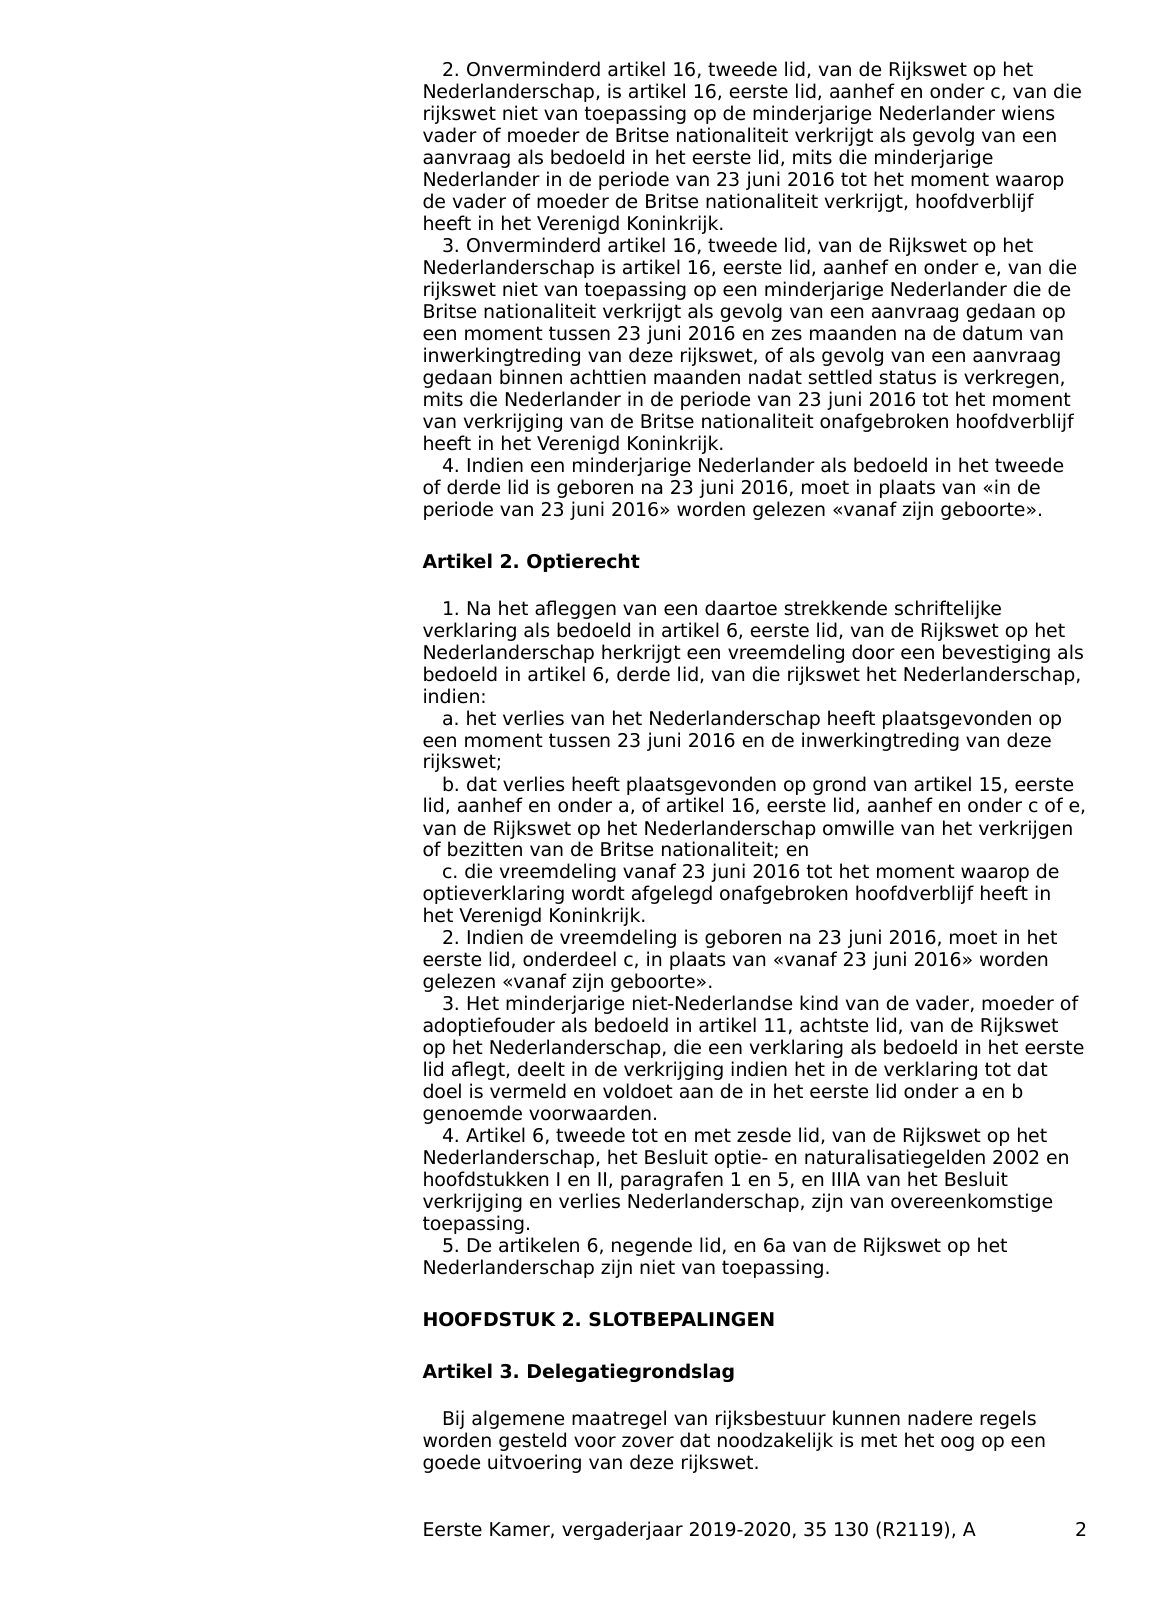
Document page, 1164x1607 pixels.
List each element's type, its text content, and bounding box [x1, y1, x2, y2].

subtitle HOOFDSTUK 2. SLOTBEPALINGEN [422, 1309, 1087, 1331]
text 2. Indien de vreemdeling is geboren na 23 juni 2016, moet in het eerste lid, onderdeel c, in plaats van «vanaf 23 juni 2016» worden gelezen «vanaf zijn geboorte». [422, 927, 1087, 993]
text 4. Artikel 6, tweede tot en met zesde lid, van de Rijkswet op het Nederlanderschap, het Besluit optie- en naturalisatiegelden 2002 en hoofdstukken I en II, paragrafen 1 en 5, en IIIA van het Besluit verkrijging en verlies Nederlanderschap, zijn van overeenkomstige toepassing. [422, 1125, 1087, 1235]
text 3. Onverminderd artikel 16, tweede lid, van de Rijkswet op het Nederlanderschap is artikel 16, eerste lid, aanhef en onder e, van die rijkswet niet van toepassing op een minderjarige Nederlander die de Britse nationaliteit verkrijgt als gevolg van een aanvraag gedaan op een moment tussen 23 juni 2016 en zes maanden na de datum van inwerkingtreding van deze rijkswet, of als gevolg van een aanvraag gedaan binnen achttien maanden nadat settled status is verkregen, mits die Nederlander in de periode van 23 juni 2016 tot het moment van verkrijging van de Britse nationaliteit onafgebroken hoofdverblijf heeft in het Verenigd Koninkrijk. [422, 235, 1087, 455]
subtitle Artikel 2. Optierecht [422, 551, 1087, 573]
subtitle Artikel 3. Delegatiegrondslag [422, 1361, 1087, 1383]
text Bij algemene maatregel van rijksbestuur kunnen nadere regels worden gesteld voor zover dat noodzakelijk is met het oog op een goede uitvoering van deze rijkswet. [422, 1408, 1087, 1474]
text 5. De artikelen 6, negende lid, en 6a van de Rijkswet op het Nederlanderschap zijn niet van toepassing. [422, 1235, 1087, 1279]
text 2. Onverminderd artikel 16, tweede lid, van de Rijkswet op het Nederlanderschap, is artikel 16, eerste lid, aanhef en onder c, van die rijkswet niet van toepassing op de minderjarige Nederlander wiens vader of moeder de Britse nationaliteit verkrijgt als gevolg van een aanvraag als bedoeld in het eerste lid, mits die minderjarige Nederlander in de periode van 23 juni 2016 tot het moment waarop de vader of moeder de Britse nationaliteit verkrijgt, hoofdverblijf heeft in het Verenigd Koninkrijk. [422, 59, 1087, 235]
text 4. Indien een minderjarige Nederlander als bedoeld in het tweede of derde lid is geboren na 23 juni 2016, moet in plaats van «in de periode van 23 juni 2016» worden gelezen «vanaf zijn geboorte». [422, 455, 1087, 521]
text 3. Het minderjarige niet-Nederlandse kind van de vader, moeder of adoptiefouder als bedoeld in artikel 11, achtste lid, van de Rijkswet op het Nederlanderschap, die een verklaring als bedoeld in het eerste lid aflegt, deelt in de verkrijging indien het in de verklaring tot dat doel is vermeld en voldoet aan de in het eerste lid onder a en b genoemde voorwaarden. [422, 993, 1087, 1125]
text b. dat verlies heeft plaatsgevonden op grond van artikel 15, eerste lid, aanhef en onder a, of artikel 16, eerste lid, aanhef en onder c of e, van de Rijkswet op het Nederlanderschap omwille van het verkrijgen of bezitten van de Britse nationaliteit; en [422, 773, 1087, 861]
text a. het verlies van het Nederlanderschap heeft plaatsgevonden op een moment tussen 23 juni 2016 en de inwerkingtreding van deze rijkswet; [422, 707, 1087, 773]
text 1. Na het afleggen van een daartoe strekkende schriftelijke verklaring als bedoeld in artikel 6, eerste lid, van de Rijkswet op het Nederlanderschap herkrijgt een vreemdeling door een bevestiging als bedoeld in artikel 6, derde lid, van die rijkswet het Nederlanderschap, indien: [422, 598, 1087, 707]
text c. die vreemdeling vanaf 23 juni 2016 tot het moment waarop de optieverklaring wordt afgelegd onafgebroken hoofdverblijf heeft in het Verenigd Koninkrijk. [422, 861, 1087, 927]
